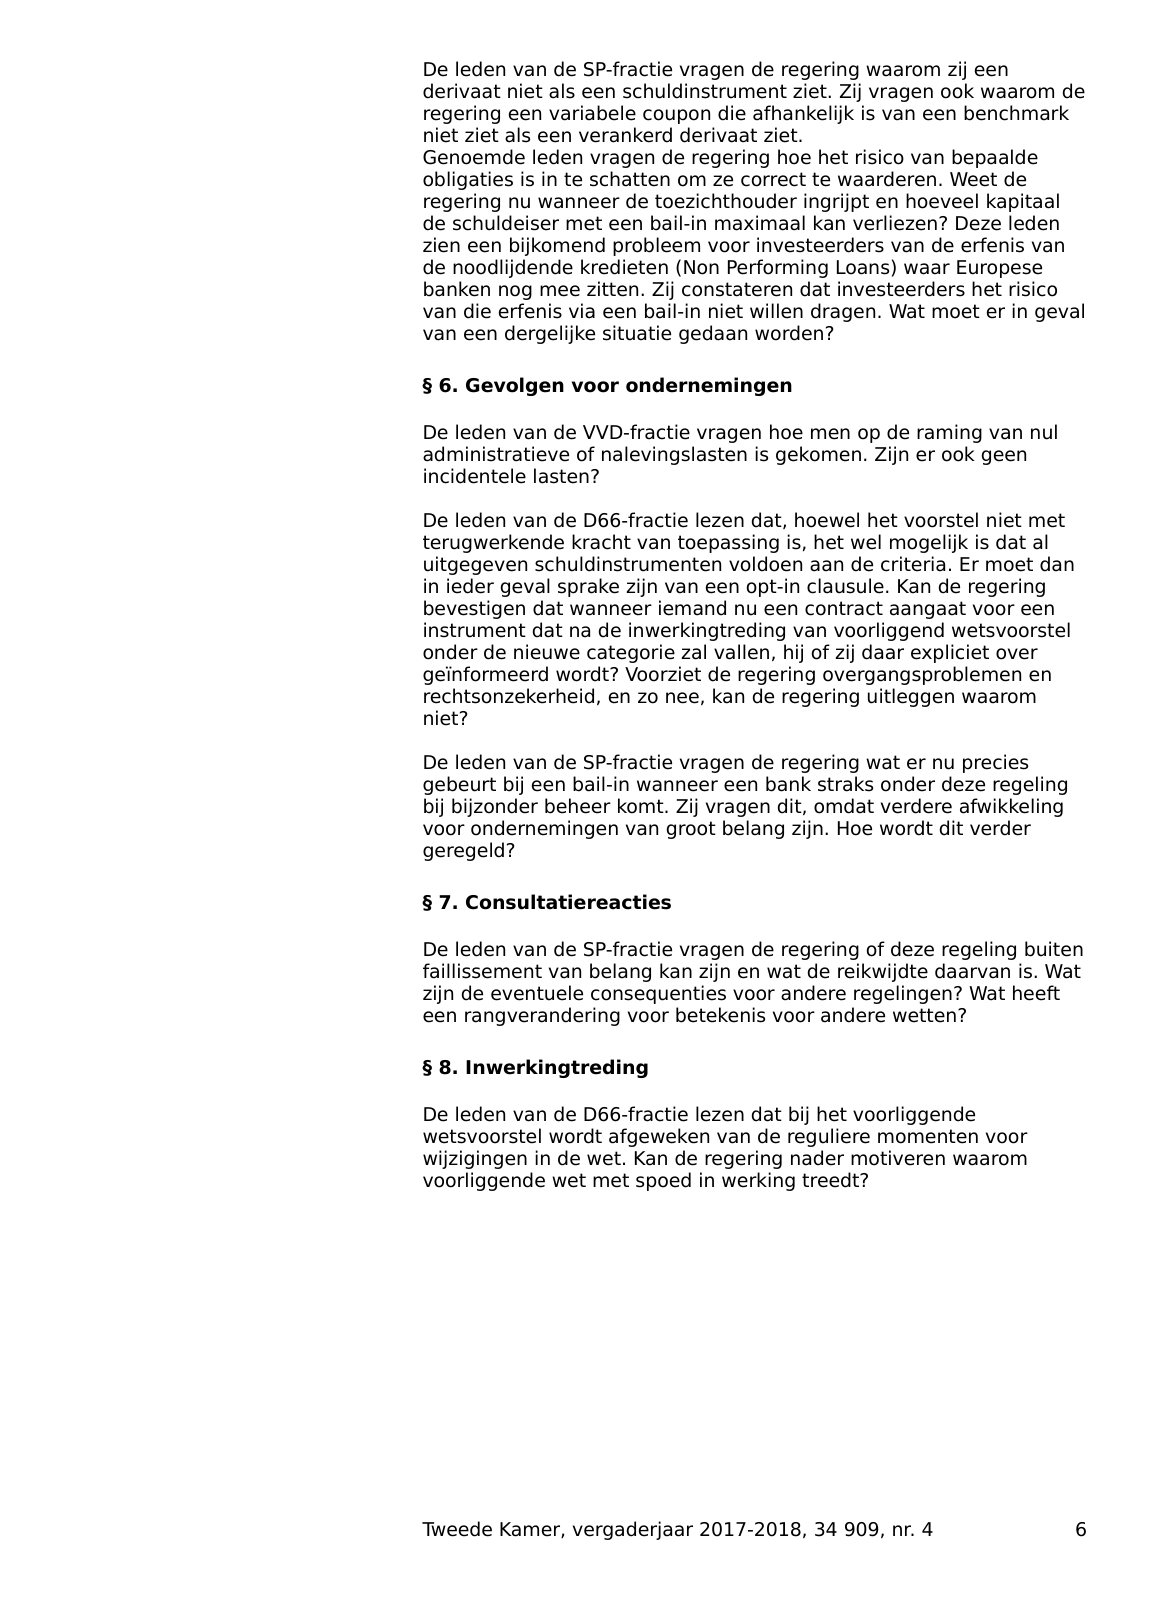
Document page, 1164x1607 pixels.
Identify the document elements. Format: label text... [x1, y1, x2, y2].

text De leden van de D66-fractie lezen dat bij het voorliggende wetsvoorstel wordt afgeweken van de reguliere momenten voor wijzigingen in de wet. Kan de regering nader motiveren waarom voorliggende wet met spoed in werking treedt? [422, 1104, 1087, 1192]
text De leden van de VVD-fractie vragen hoe men op de raming van nul administratieve of nalevingslasten is gekomen. Zijn er ook geen incidentele lasten? [422, 422, 1087, 488]
text De leden van de SP-fractie vragen de regering wat er nu precies gebeurt bij een bail-in wanneer een bank straks onder deze regeling bij bijzonder beheer komt. Zij vragen dit, omdat verdere afwikkeling voor ondernemingen van groot belang zijn. Hoe wordt dit verder geregeld? [422, 752, 1087, 862]
subtitle § 8. Inwerkingtreding [422, 1057, 1087, 1079]
text Genoemde leden vragen de regering hoe het risico van bepaalde obligaties is in te schatten om ze correct te waarderen. Weet de regering nu wanneer de toezichthouder ingrijpt en hoeveel kapitaal de schuldeiser met een bail-in maximaal kan verliezen? Deze leden zien een bijkomend probleem voor investeerders van de erfenis van de noodlijdende kredieten (Non Performing Loans) waar Europese banken nog mee zitten. Zij constateren dat investeerders het risico van die erfenis via een bail-in niet willen dragen. Wat moet er in geval van een dergelijke situatie gedaan worden? [422, 147, 1087, 345]
subtitle § 7. Consultatiereacties [422, 892, 1087, 914]
text De leden van de SP-fractie vragen de regering of deze regeling buiten faillissement van belang kan zijn en wat de reikwijdte daarvan is. Wat zijn de eventuele consequenties voor andere regelingen? Wat heeft een rangverandering voor betekenis voor andere wetten? [422, 939, 1087, 1027]
text De leden van de D66-fractie lezen dat, hoewel het voorstel niet met terugwerkende kracht van toepassing is, het wel mogelijk is dat al uitgegeven schuldinstrumenten voldoen aan de criteria. Er moet dan in ieder geval sprake zijn van een opt-in clausule. Kan de regering bevestigen dat wanneer iemand nu een contract aangaat voor een instrument dat na de inwerkingtreding van voorliggend wetsvoorstel onder de nieuwe categorie zal vallen, hij of zij daar expliciet over geïnformeerd wordt? Voorziet de regering overgangsproblemen en rechtsonzekerheid, en zo nee, kan de regering uitleggen waarom niet? [422, 510, 1087, 730]
text De leden van de SP-fractie vragen de regering waarom zij een derivaat niet als een schuldinstrument ziet. Zij vragen ook waarom de regering een variabele coupon die afhankelijk is van een benchmark niet ziet als een verankerd derivaat ziet. [422, 59, 1087, 147]
subtitle § 6. Gevolgen voor ondernemingen [422, 375, 1087, 397]
